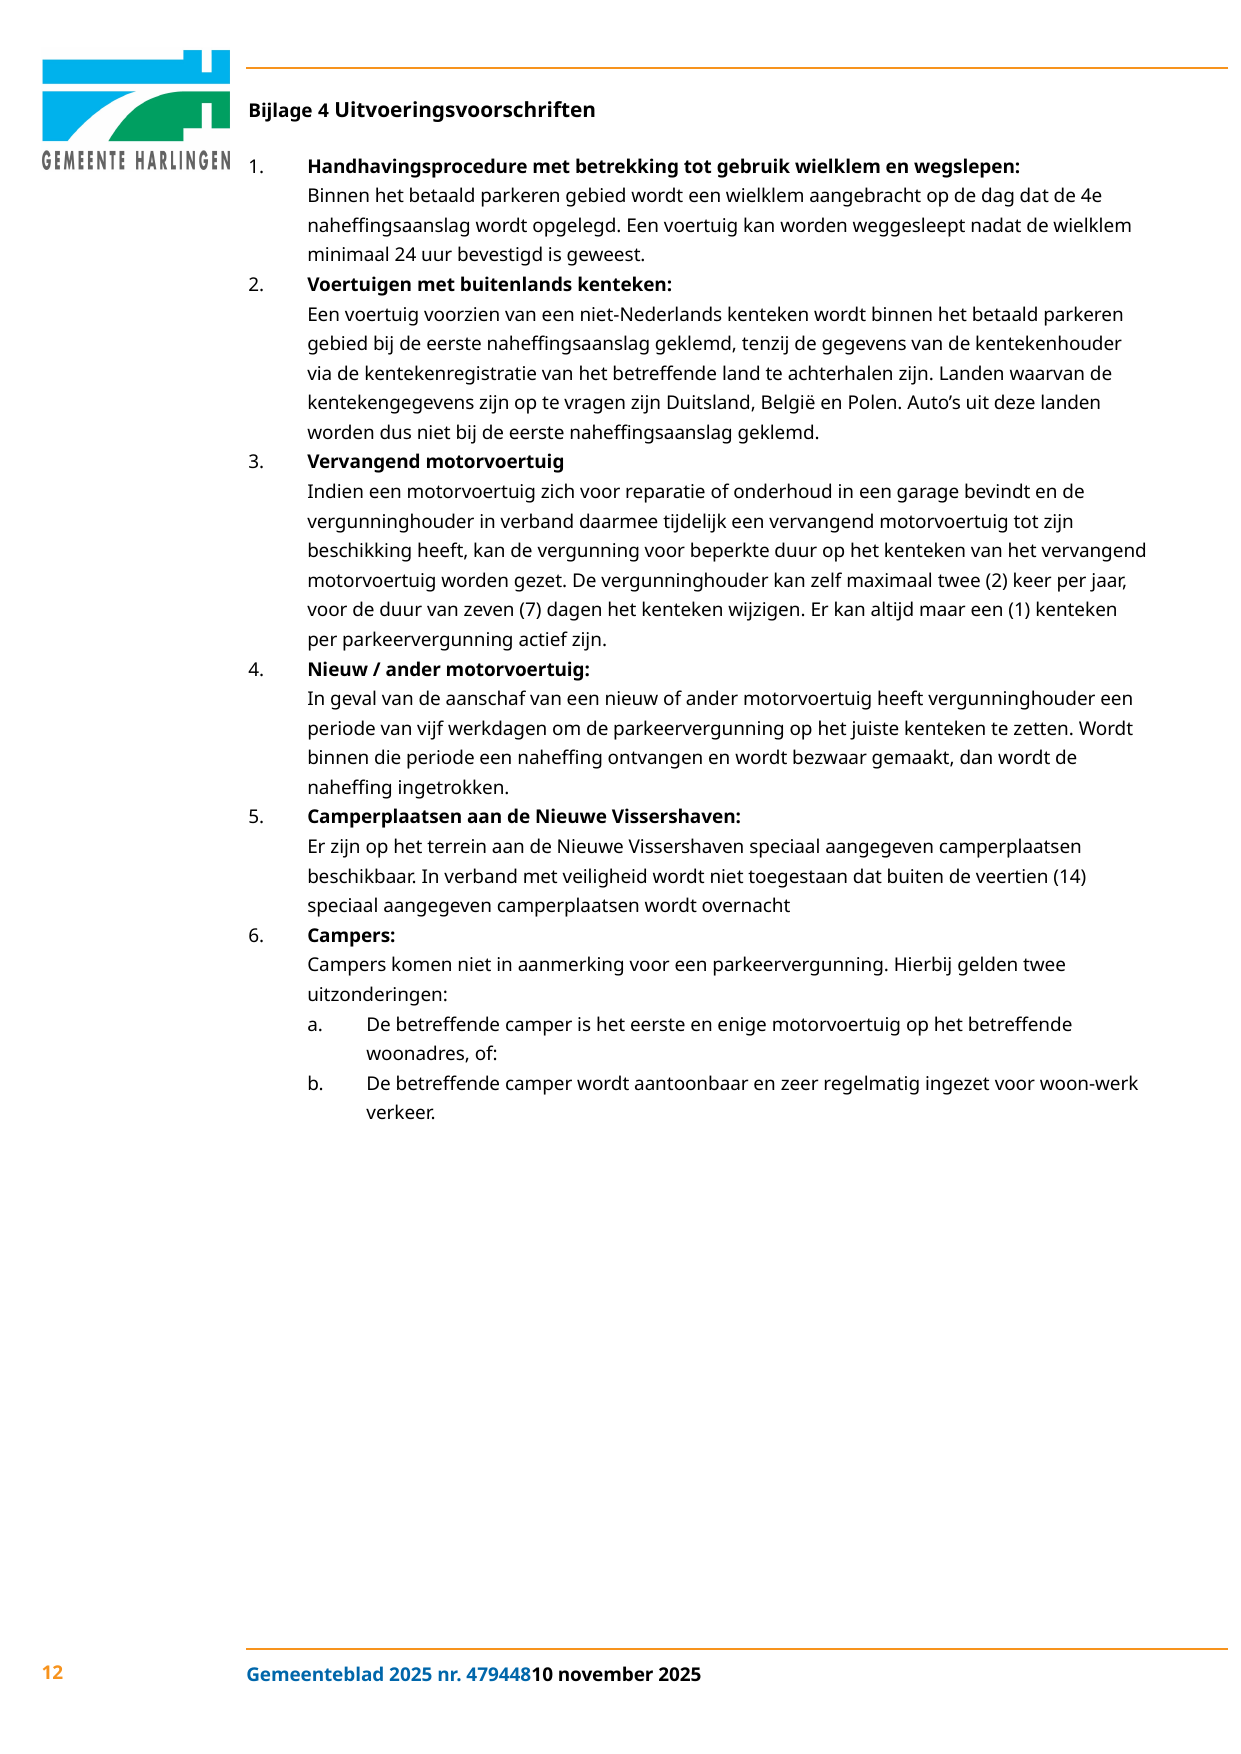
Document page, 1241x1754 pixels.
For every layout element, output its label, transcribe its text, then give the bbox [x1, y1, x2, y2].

list Vervangend motorvoertuig [248, 449, 1152, 474]
list Een voertuig voorzien van een niet-Nederlands kenteken wordt binnen het betaald parkeren gebied bij de eerste naheffingsaanslag geklemd, tenzij de gegevens van de kentekenhouder via de kentekenregistratie van het betreffende land te achterhalen zijn. Landen waarvan de kentekengegevens zijn op te vragen zijn Duitsland, België en Polen. Auto’s uit deze landen worden dus niet bij de eerste naheffingsaanslag geklemd. [248, 301, 1152, 445]
list Indien een motorvoertuig zich voor reparatie of onderhoud in een garage bevindt en de vergunninghouder in verband daarmee tijdelijk een vervangend motorvoertuig tot zijn beschikking heeft, kan de vergunning voor beperkte duur op het kenteken van het vervangend motorvoertuig worden gezet. De vergunninghouder kan zelf maximaal twee (2) keer per jaar, voor de duur van zeven (7) dagen het kenteken wijzigen. Er kan altijd maar een (1) kenteken per parkeervergunning actief zijn. [248, 478, 1152, 652]
list Er zijn op het terrein aan de Nieuwe Vissershaven speciaal aangegeven camperplaatsen beschikbaar. In verband met veiligheid wordt niet toegestaan dat buiten de veertien (14) speciaal aangegeven camperplaatsen wordt overnacht [248, 833, 1152, 918]
list Binnen het betaald parkeren gebied wordt een wielklem aangebracht op de dag dat de 4e naheffingsaanslag wordt opgelegd. Een voertuig kan worden weggesleept nadat de wielklem minimaal 24 uur bevestigd is geweest. [248, 182, 1152, 267]
list Campers komen niet in aanmerking voor een parkeervergunning. Hierbij gelden twee uitzonderingen: [248, 952, 1152, 1007]
text Bijlage 4 Uitvoeringsvoorschriften [248, 95, 1152, 123]
list De betreffende camper is het eerste en enige motorvoertuig op het betreffende woonadres, of: [307, 1011, 1152, 1066]
list Campers: [248, 922, 1152, 948]
list Handhavingsprocedure met betrekking tot gebruik wielklem en wegslepen: [248, 153, 1152, 179]
list Nieuw / ander motorvoertuig: [248, 656, 1152, 682]
list In geval van de aanschaf van een nieuw of ander motorvoertuig heeft vergunninghouder een periode van vijf werkdagen om de parkeervergunning op het juiste kenteken te zetten. Wordt binnen die periode een naheffing ontvangen en wordt bezwaar gemaakt, dan wordt de naheffing ingetrokken. [248, 685, 1152, 800]
picture [41, 47, 231, 172]
list Camperplaatsen aan de Nieuwe Vissershaven: [248, 804, 1152, 829]
list De betreffende camper wordt aantoonbaar en zeer regelmatig ingezet voor woon-werk verkeer. [307, 1070, 1152, 1125]
list Voertuigen met buitenlands kenteken: [248, 271, 1152, 297]
